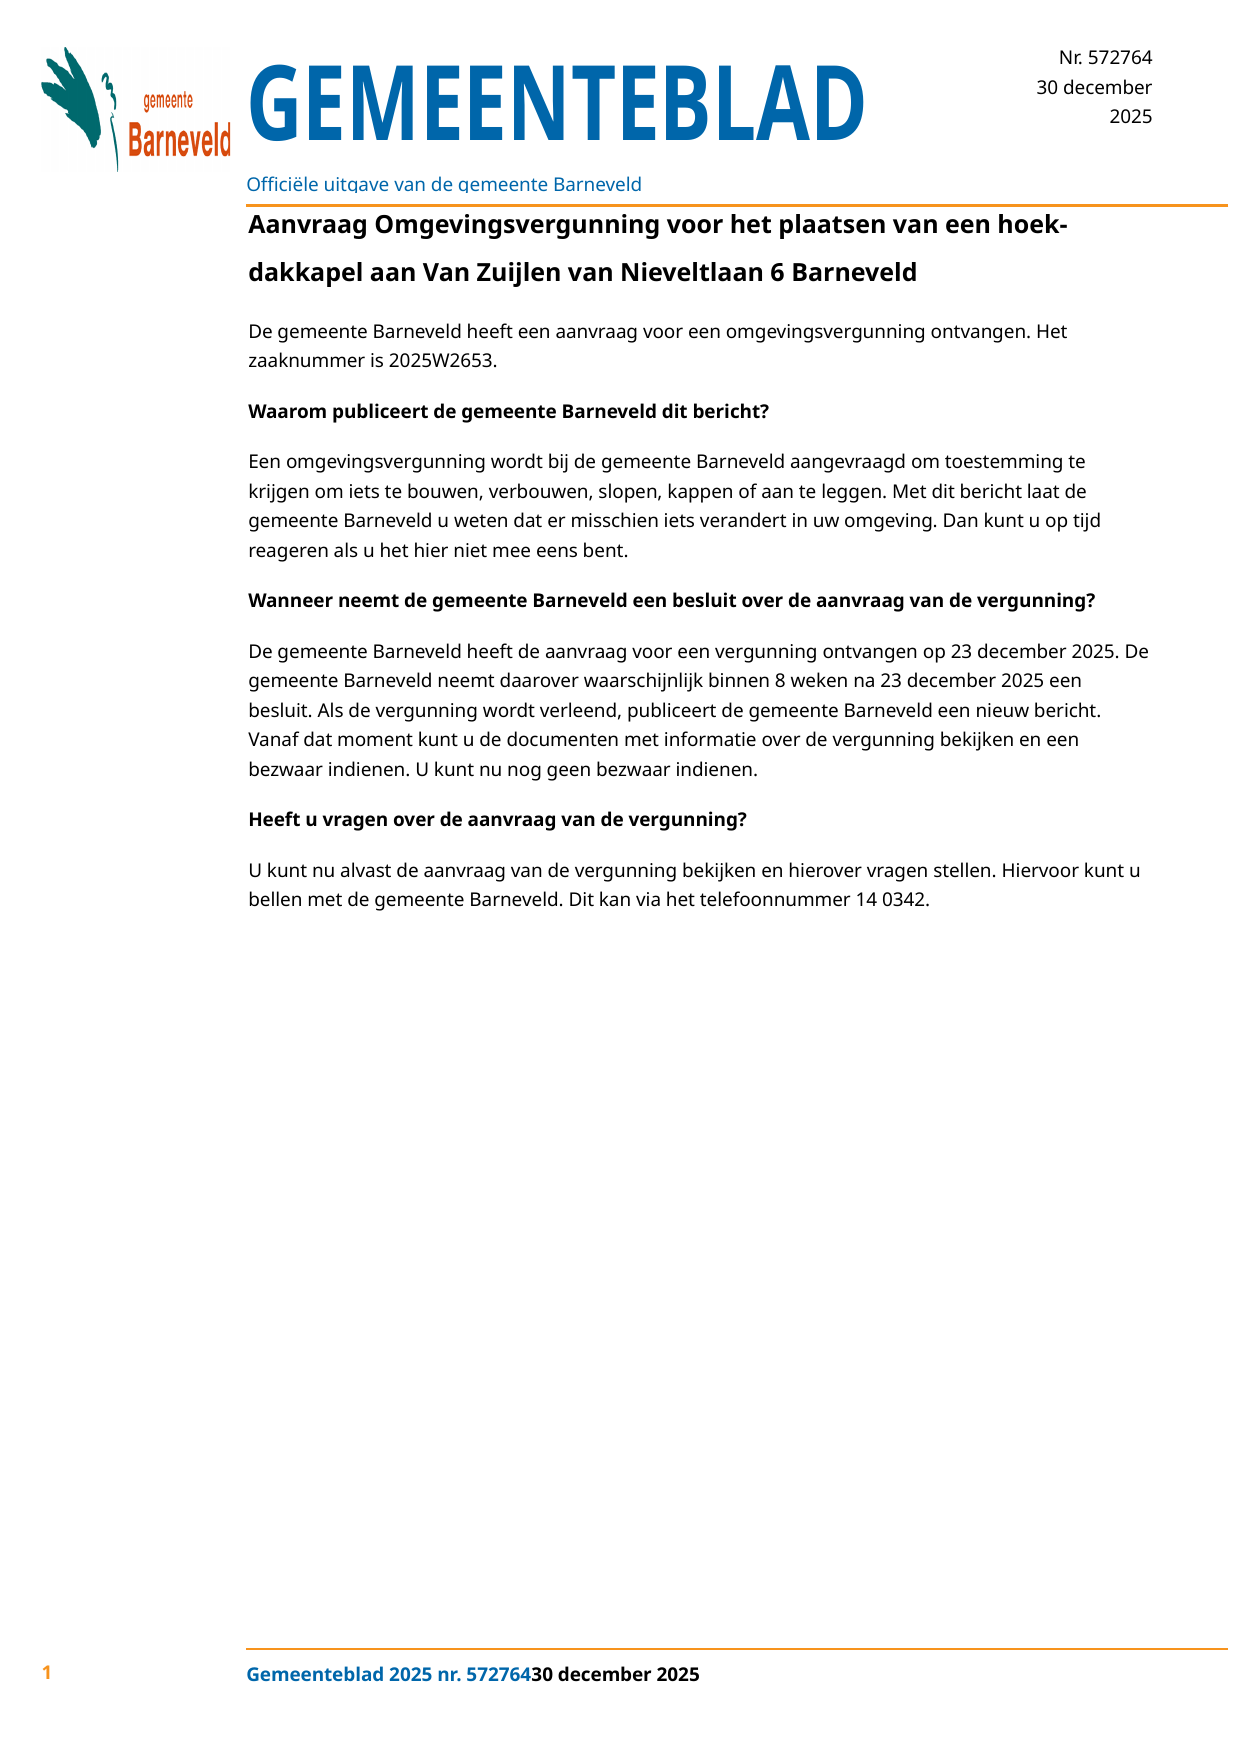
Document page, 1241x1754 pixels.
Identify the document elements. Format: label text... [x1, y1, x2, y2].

text De gemeente Barneveld heeft een aanvraag voor een omgevingsvergunning ontvangen. Het zaaknummer is 2025W2653. [248, 318, 1152, 373]
text Een omgevingsvergunning wordt bij de gemeente Barneveld aangevraagd om toestemming te krijgen om iets te bouwen, verbouwen, slopen, kappen of aan te leggen. Met dit bericht laat de gemeente Barneveld u weten dat er misschien iets verandert in uw omgeving. Dan kunt u op tijd reageren als u het hier niet mee eens bent. [248, 448, 1152, 563]
text De gemeente Barneveld heeft de aanvraag voor een vergunning ontvangen op 23 december 2025. De gemeente Barneveld neemt daarover waarschijnlijk binnen 8 weken na 23 december 2025 een besluit. Als de vergunning wordt verleend, publiceert de gemeente Barneveld een nieuw bericht. Vanaf dat moment kunt u de documenten met informatie over de vergunning bekijken en een bezwaar indienen. U kunt nu nog geen bezwaar indienen. [248, 638, 1152, 782]
text Heeft u vragen over de aanvraag van de vergunning? [248, 807, 1152, 832]
text Aanvraag Omgevingsvergunning voor het plaatsen van een hoek-dakkapel aan Van Zuijlen van Nieveltlaan 6 Barneveld [248, 207, 1152, 288]
text Wanneer neemt de gemeente Barneveld een besluit over de aanvraag van de vergunning? [248, 587, 1152, 613]
text Waarom publiceert de gemeente Barneveld dit bericht? [248, 398, 1152, 424]
text U kunt nu alvast de aanvraag van de vergunning bekijken en hierover vragen stellen. Hiervoor kunt u bellen met de gemeente Barneveld. Dit kan via het telefoonnummer 14 0342. [248, 857, 1152, 912]
picture [41, 47, 231, 172]
